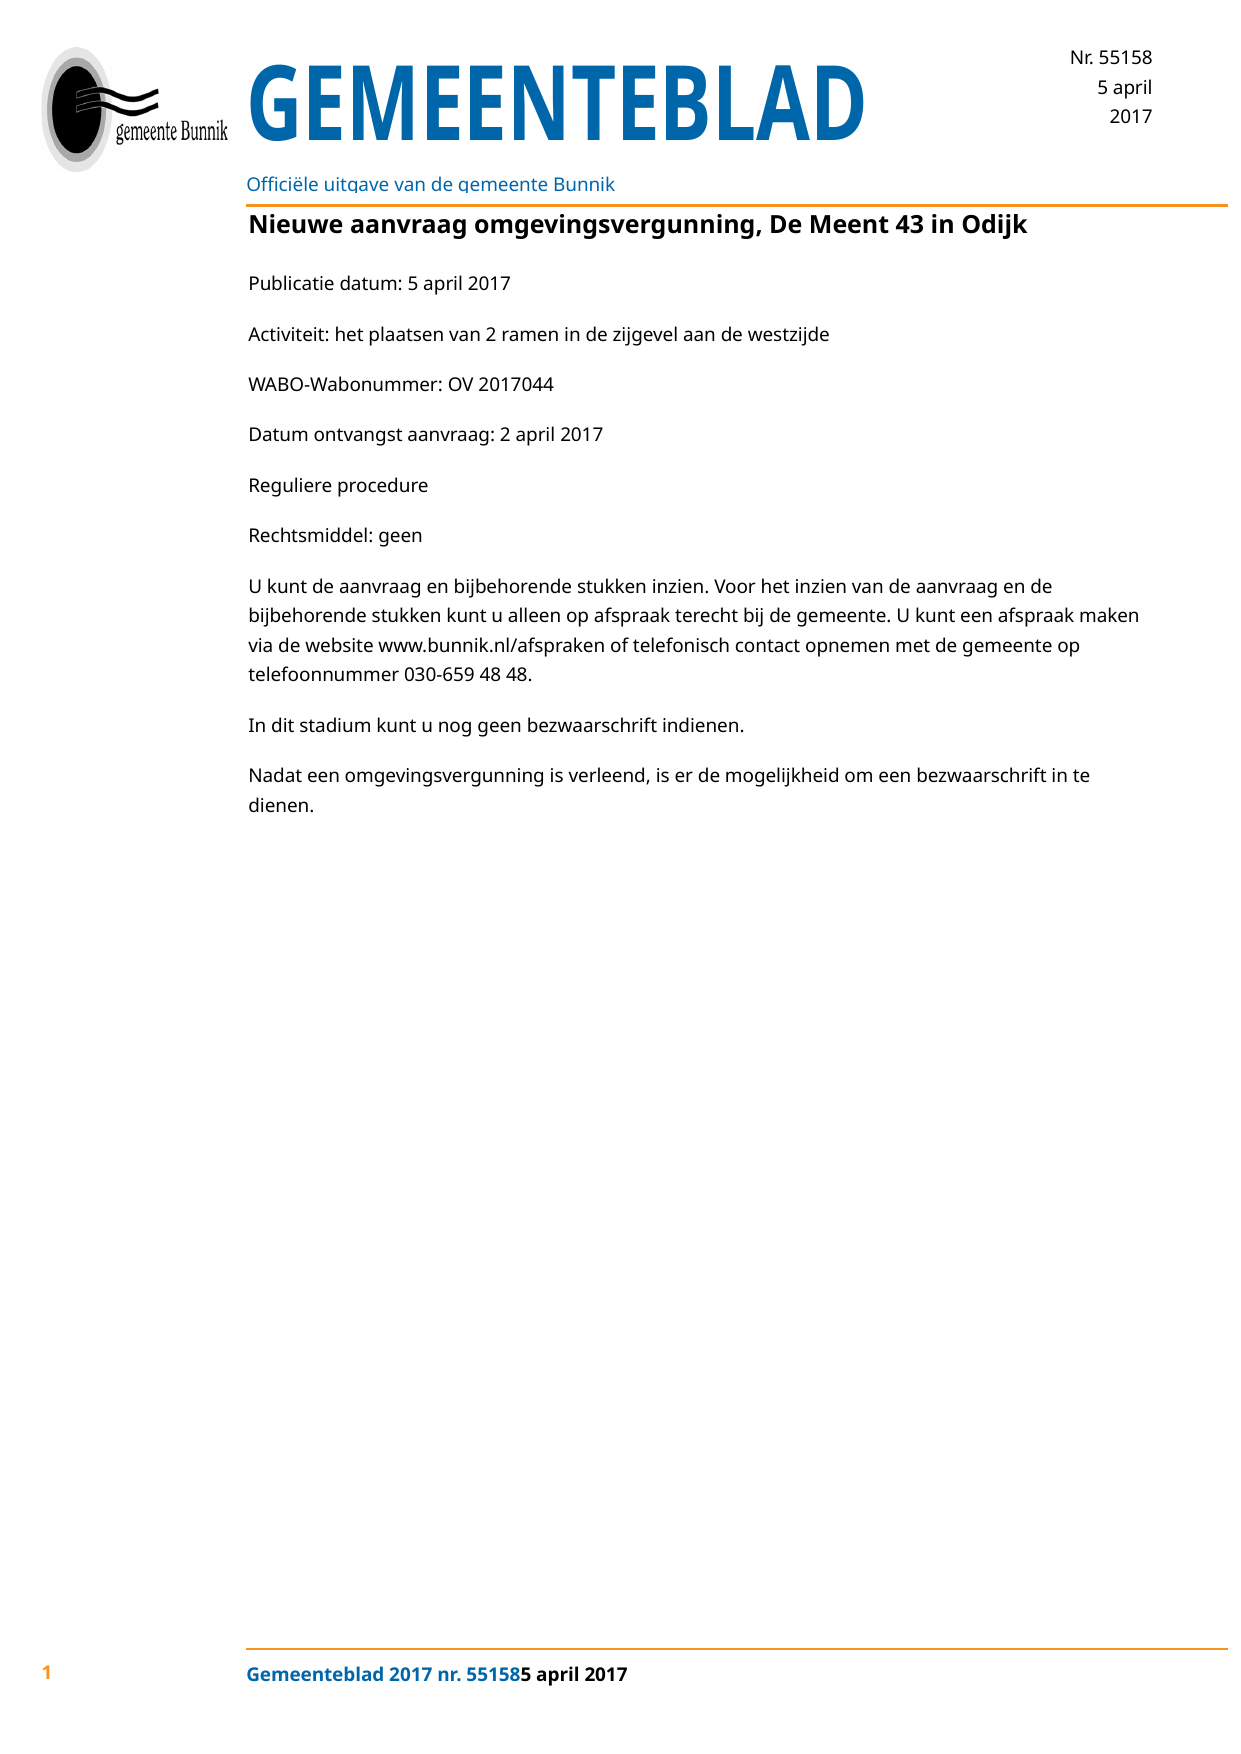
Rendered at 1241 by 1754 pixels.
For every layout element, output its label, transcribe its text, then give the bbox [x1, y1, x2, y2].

text Nadat een omgevingsvergunning is verleend, is er de mogelijkheid om een bezwaarschrift in te dienen. [248, 762, 1152, 818]
text In dit stadium kunt u nog geen bezwaarschrift indienen. [248, 712, 1152, 738]
text WABO-Wabonummer: OV 2017044 [248, 371, 1152, 397]
text Datum ontvangst aanvraag: 2 april 2017 [248, 422, 1152, 447]
text Publicatie datum: 5 april 2017 [248, 270, 1152, 296]
text Nieuwe aanvraag omgevingsvergunning, De Meent 43 in Odijk [248, 207, 1152, 241]
text Rechtsmiddel: geen [248, 522, 1152, 548]
text Reguliere procedure [248, 472, 1152, 498]
text Activiteit: het plaatsen van 2 ramen in de zijgevel aan de westzijde [248, 321, 1152, 346]
text U kunt de aanvraag en bijbehorende stukken inzien. Voor het inzien van de aanvraag en de bijbehorende stukken kunt u alleen op afspraak terecht bij de gemeente. U kunt een afspraak maken via de website www.bunnik.nl/afspraken of telefonisch contact opnemen met de gemeente op telefoonnummer 030-659 48 48. [248, 573, 1152, 687]
picture [41, 47, 231, 172]
